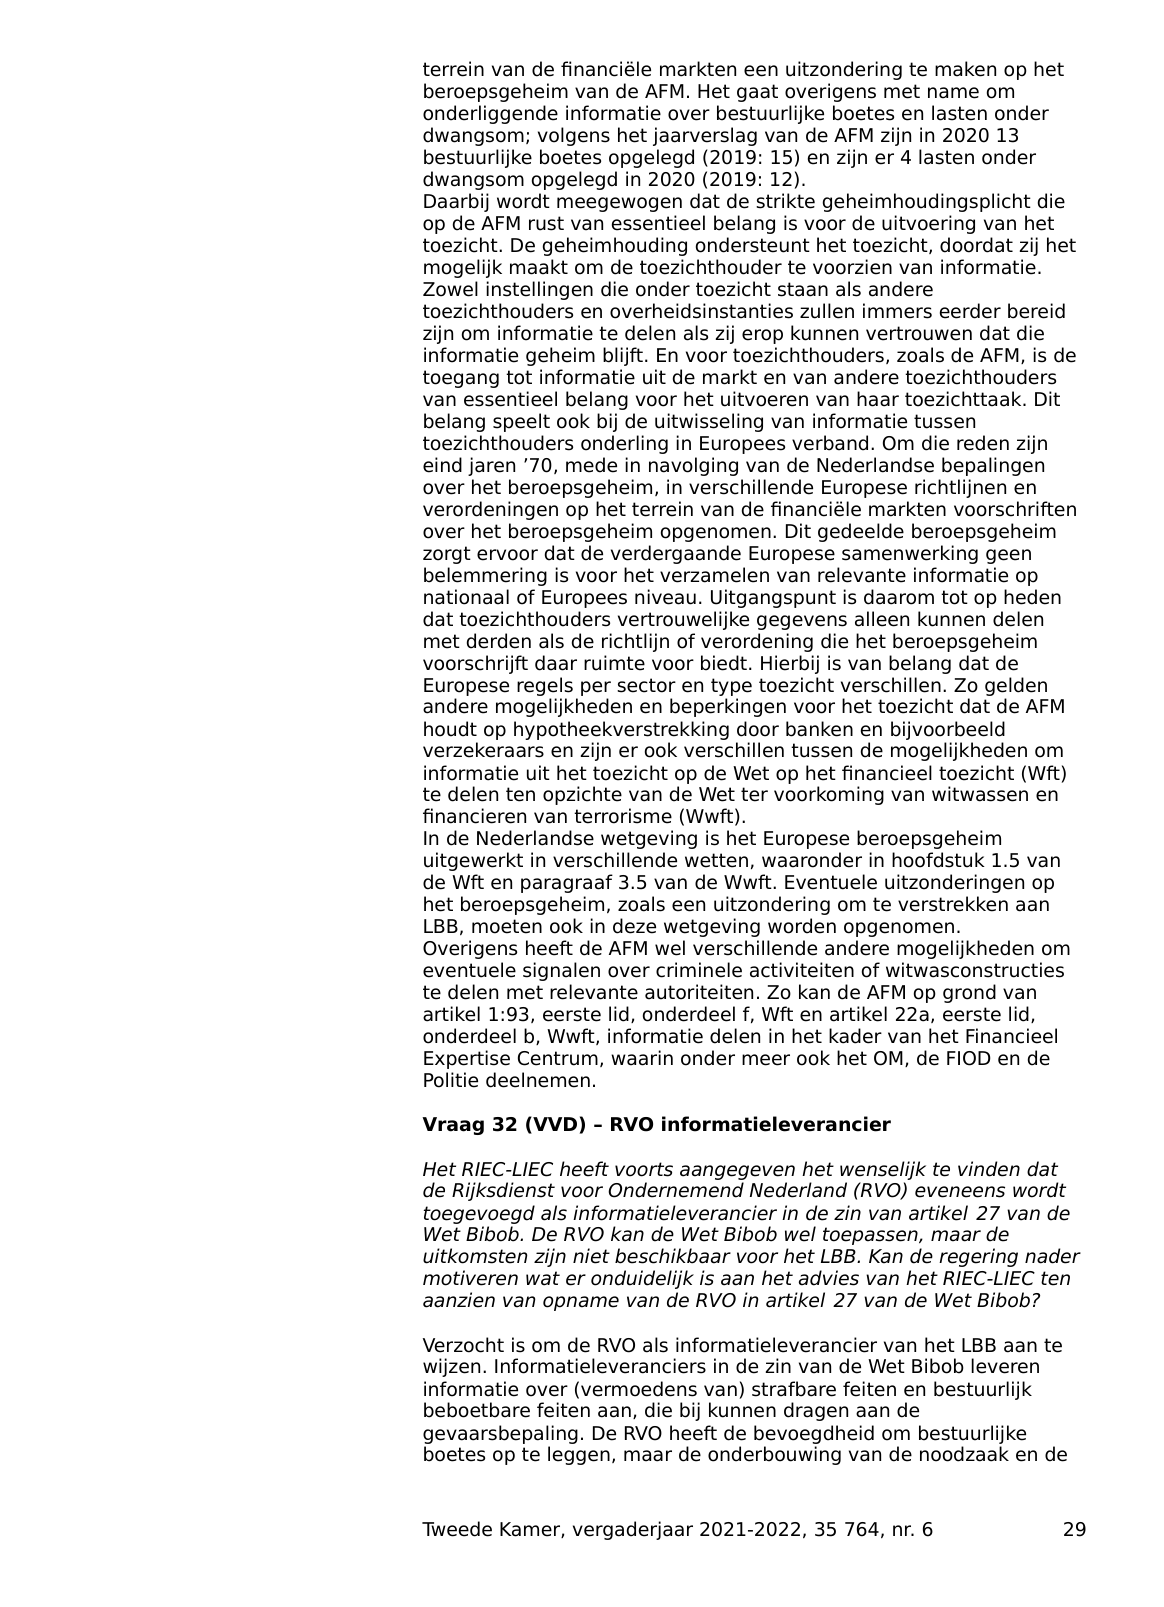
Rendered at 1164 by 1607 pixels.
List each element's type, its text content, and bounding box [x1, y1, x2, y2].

text Overigens heeft de AFM wel verschillende andere mogelijkheden om eventuele signalen over criminele activiteiten of witwasconstructies te delen met relevante autoriteiten. Zo kan de AFM op grond van artikel 1:93, eerste lid, onderdeel f, Wft en artikel 22a, eerste lid, onderdeel b, Wwft, informatie delen in het kader van het Financieel Expertise Centrum, waarin onder meer ook het OM, de FIOD en de Politie deelnemen. [422, 938, 1087, 1092]
subtitle Vraag 32 (VVD) – RVO informatieleverancier [422, 1114, 1087, 1136]
text Verzocht is om de RVO als informatieleverancier van het LBB aan te wijzen. Informatieleveranciers in de zin van de Wet Bibob leveren informatie over (vermoedens van) strafbare feiten en bestuurlijk beboetbare feiten aan, die bij kunnen dragen aan de gevaarsbepaling. De RVO heeft de bevoegdheid om bestuurlijke boetes op te leggen, maar de onderbouwing van de noodzaak en de [422, 1334, 1087, 1466]
text Het RIEC-LIEC heeft voorts aangegeven het wenselijk te vinden dat de Rijksdienst voor Ondernemend Nederland (RVO) eveneens wordt toegevoegd als informatieleverancier in de zin van artikel 27 van de Wet Bibob. De RVO kan de Wet Bibob wel toepassen, maar de uitkomsten zijn niet beschikbaar voor het LBB. Kan de regering nader motiveren wat er onduidelijk is aan het advies van het RIEC-LIEC ten aanzien van opname van de RVO in artikel 27 van de Wet Bibob? [422, 1158, 1087, 1312]
text terrein van de financiële markten een uitzondering te maken op het beroepsgeheim van de AFM. Het gaat overigens met name om onderliggende informatie over bestuurlijke boetes en lasten onder dwangsom; volgens het jaarverslag van de AFM zijn in 2020 13 bestuurlijke boetes opgelegd (2019: 15) en zijn er 4 lasten onder dwangsom opgelegd in 2020 (2019: 12). [422, 59, 1087, 191]
text Daarbij wordt meegewogen dat de strikte geheimhoudingsplicht die op de AFM rust van essentieel belang is voor de uitvoering van het toezicht. De geheimhouding ondersteunt het toezicht, doordat zij het mogelijk maakt om de toezichthouder te voorzien van informatie. Zowel instellingen die onder toezicht staan als andere toezichthouders en overheidsinstanties zullen immers eerder bereid zijn om informatie te delen als zij erop kunnen vertrouwen dat die informatie geheim blijft. En voor toezichthouders, zoals de AFM, is de toegang tot informatie uit de markt en van andere toezichthouders van essentieel belang voor het uitvoeren van haar toezichttaak. Dit belang speelt ook bij de uitwisseling van informatie tussen toezichthouders onderling in Europees verband. Om die reden zijn eind jaren ’70, mede in navolging van de Nederlandse bepalingen over het beroepsgeheim, in verschillende Europese richtlijnen en verordeningen op het terrein van de financiële markten voorschriften over het beroepsgeheim opgenomen. Dit gedeelde beroepsgeheim zorgt ervoor dat de verdergaande Europese samenwerking geen belemmering is voor het verzamelen van relevante informatie op nationaal of Europees niveau. Uitgangspunt is daarom tot op heden dat toezichthouders vertrouwelijke gegevens alleen kunnen delen met derden als de richtlijn of verordening die het beroepsgeheim voorschrijft daar ruimte voor biedt. Hierbij is van belang dat de Europese regels per sector en type toezicht verschillen. Zo gelden andere mogelijkheden en beperkingen voor het toezicht dat de AFM houdt op hypotheekverstrekking door banken en bijvoorbeeld verzekeraars en zijn er ook verschillen tussen de mogelijkheden om informatie uit het toezicht op de Wet op het financieel toezicht (Wft) te delen ten opzichte van de Wet ter voorkoming van witwassen en financieren van terrorisme (Wwft). [422, 191, 1087, 828]
text In de Nederlandse wetgeving is het Europese beroepsgeheim uitgewerkt in verschillende wetten, waaronder in hoofdstuk 1.5 van de Wft en paragraaf 3.5 van de Wwft. Eventuele uitzonderingen op het beroepsgeheim, zoals een uitzondering om te verstrekken aan LBB, moeten ook in deze wetgeving worden opgenomen. [422, 828, 1087, 938]
